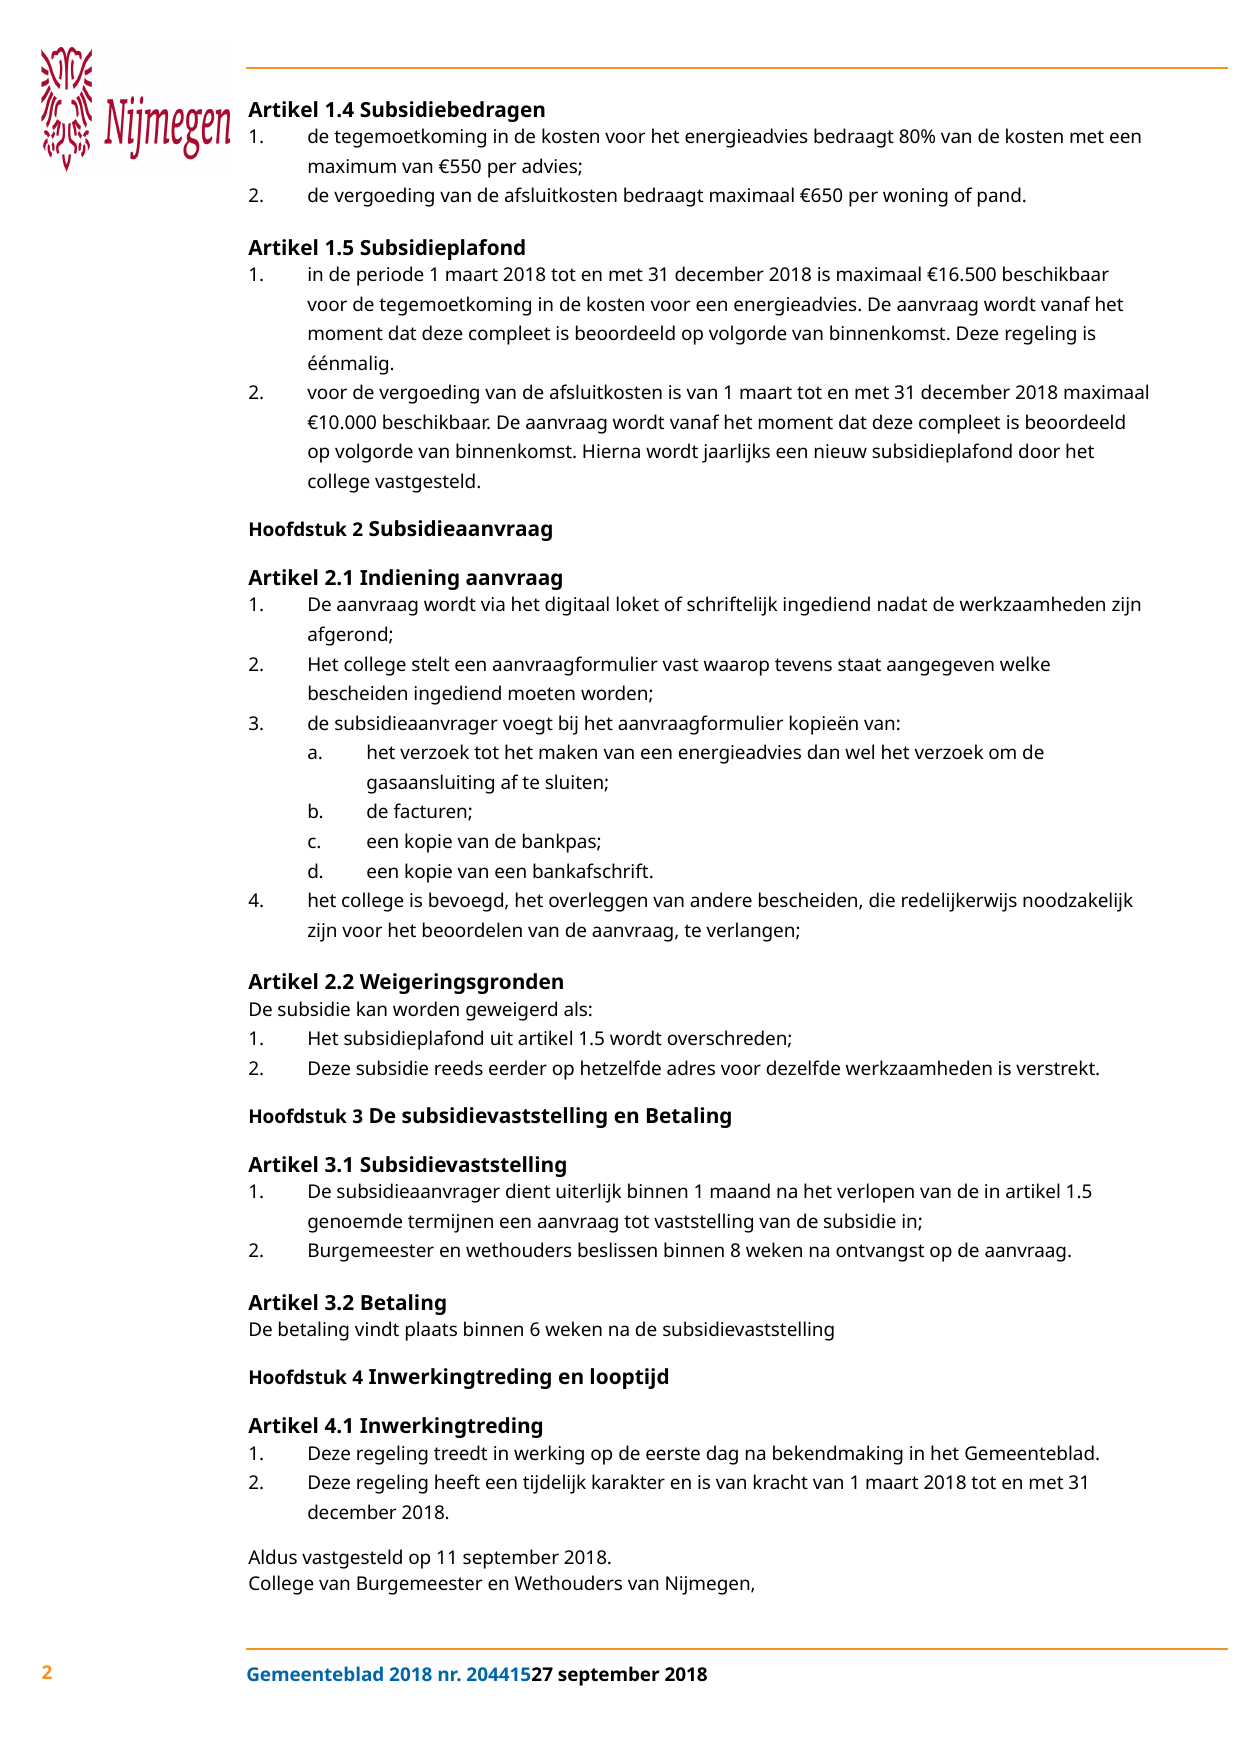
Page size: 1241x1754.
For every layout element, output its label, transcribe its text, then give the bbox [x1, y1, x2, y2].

text Artikel 1.5 Subsidieplafond [248, 233, 1152, 261]
text Artikel 1.4 Subsidiebedragen [248, 95, 1152, 123]
text Artikel 3.1 Subsidievaststelling [248, 1150, 1152, 1178]
list een kopie van de bankpas; [307, 828, 1152, 854]
list Burgemeester en wethouders beslissen binnen 8 weken na ontvangst op de aanvraag. [248, 1238, 1152, 1263]
list De subsidieaanvrager dient uiterlijk binnen 1 maand na het verlopen van de in artikel 1.5 genoemde termijnen een aanvraag tot vaststelling van de subsidie in; [248, 1178, 1152, 1234]
list Deze regeling heeft een tijdelijk karakter en is van kracht van 1 maart 2018 tot en met 31 december 2018. [248, 1469, 1152, 1525]
text Aldus vastgesteld op 11 september 2018. [248, 1544, 1152, 1570]
list Het college stelt een aanvraagformulier vast waarop tevens staat aangegeven welke bescheiden ingediend moeten worden; [248, 651, 1152, 706]
list Deze subsidie reeds eerder op hetzelfde adres voor dezelfde werkzaamheden is verstrekt. [248, 1055, 1152, 1081]
text Artikel 2.1 Indiening aanvraag [248, 563, 1152, 592]
list het college is bevoegd, het overleggen van andere bescheiden, die redelijkerwijs noodzakelijk zijn voor het beoordelen van de aanvraag, te verlangen; [248, 887, 1152, 943]
list De aanvraag wordt via het digitaal loket of schriftelijk ingediend nadat de werkzaamheden zijn afgerond; [248, 592, 1152, 647]
list een kopie van een bankafschrift. [307, 858, 1152, 884]
text Artikel 2.2 Weigeringsgronden [248, 967, 1152, 996]
list het verzoek tot het maken van een energieadvies dan wel het verzoek om de gasaansluiting af te sluiten; [307, 739, 1152, 795]
text Artikel 3.2 Betaling [248, 1288, 1152, 1316]
list de vergoeding van de afsluitkosten bedraagt maximaal €650 per woning of pand. [248, 182, 1152, 208]
text Hoofdstuk 4 Inwerkingtreding en looptijd [248, 1362, 1152, 1391]
list voor de vergoeding van de afsluitkosten is van 1 maart tot en met 31 december 2018 maximaal €10.000 beschikbaar. De aanvraag wordt vanaf het moment dat deze compleet is beoordeeld op volgorde van binnenkomst. Hierna wordt jaarlijks een nieuw subsidieplafond door het college vastgesteld. [248, 379, 1152, 494]
text Hoofdstuk 2 Subsidieaanvraag [248, 514, 1152, 542]
text College van Burgemeester en Wethouders van Nijmegen, [248, 1570, 1152, 1596]
text Hoofdstuk 3 De subsidievaststelling en Betaling [248, 1101, 1152, 1129]
list de subsidieaanvrager voegt bij het aanvraagformulier kopieën van: [248, 710, 1152, 736]
list de facturen; [307, 799, 1152, 824]
text De betaling vindt plaats binnen 6 weken na de subsidievaststelling [248, 1316, 1152, 1342]
list Het subsidieplafond uit artikel 1.5 wordt overschreden; [248, 1026, 1152, 1051]
list in de periode 1 maart 2018 tot en met 31 december 2018 is maximaal €16.500 beschikbaar voor de tegemoetkoming in de kosten voor een energieadvies. De aanvraag wordt vanaf het moment dat deze compleet is beoordeeld op volgorde van binnenkomst. Deze regeling is éénmalig. [248, 261, 1152, 376]
list Deze regeling treedt in werking op de eerste dag na bekendmaking in het Gemeenteblad. [248, 1440, 1152, 1466]
picture [41, 47, 231, 172]
text Artikel 4.1 Inwerkingtreding [248, 1411, 1152, 1440]
text De subsidie kan worden geweigerd als: [248, 996, 1152, 1022]
list de tegemoetkoming in de kosten voor het energieadvies bedraagt 80% van de kosten met een maximum van €550 per advies; [248, 123, 1152, 178]
